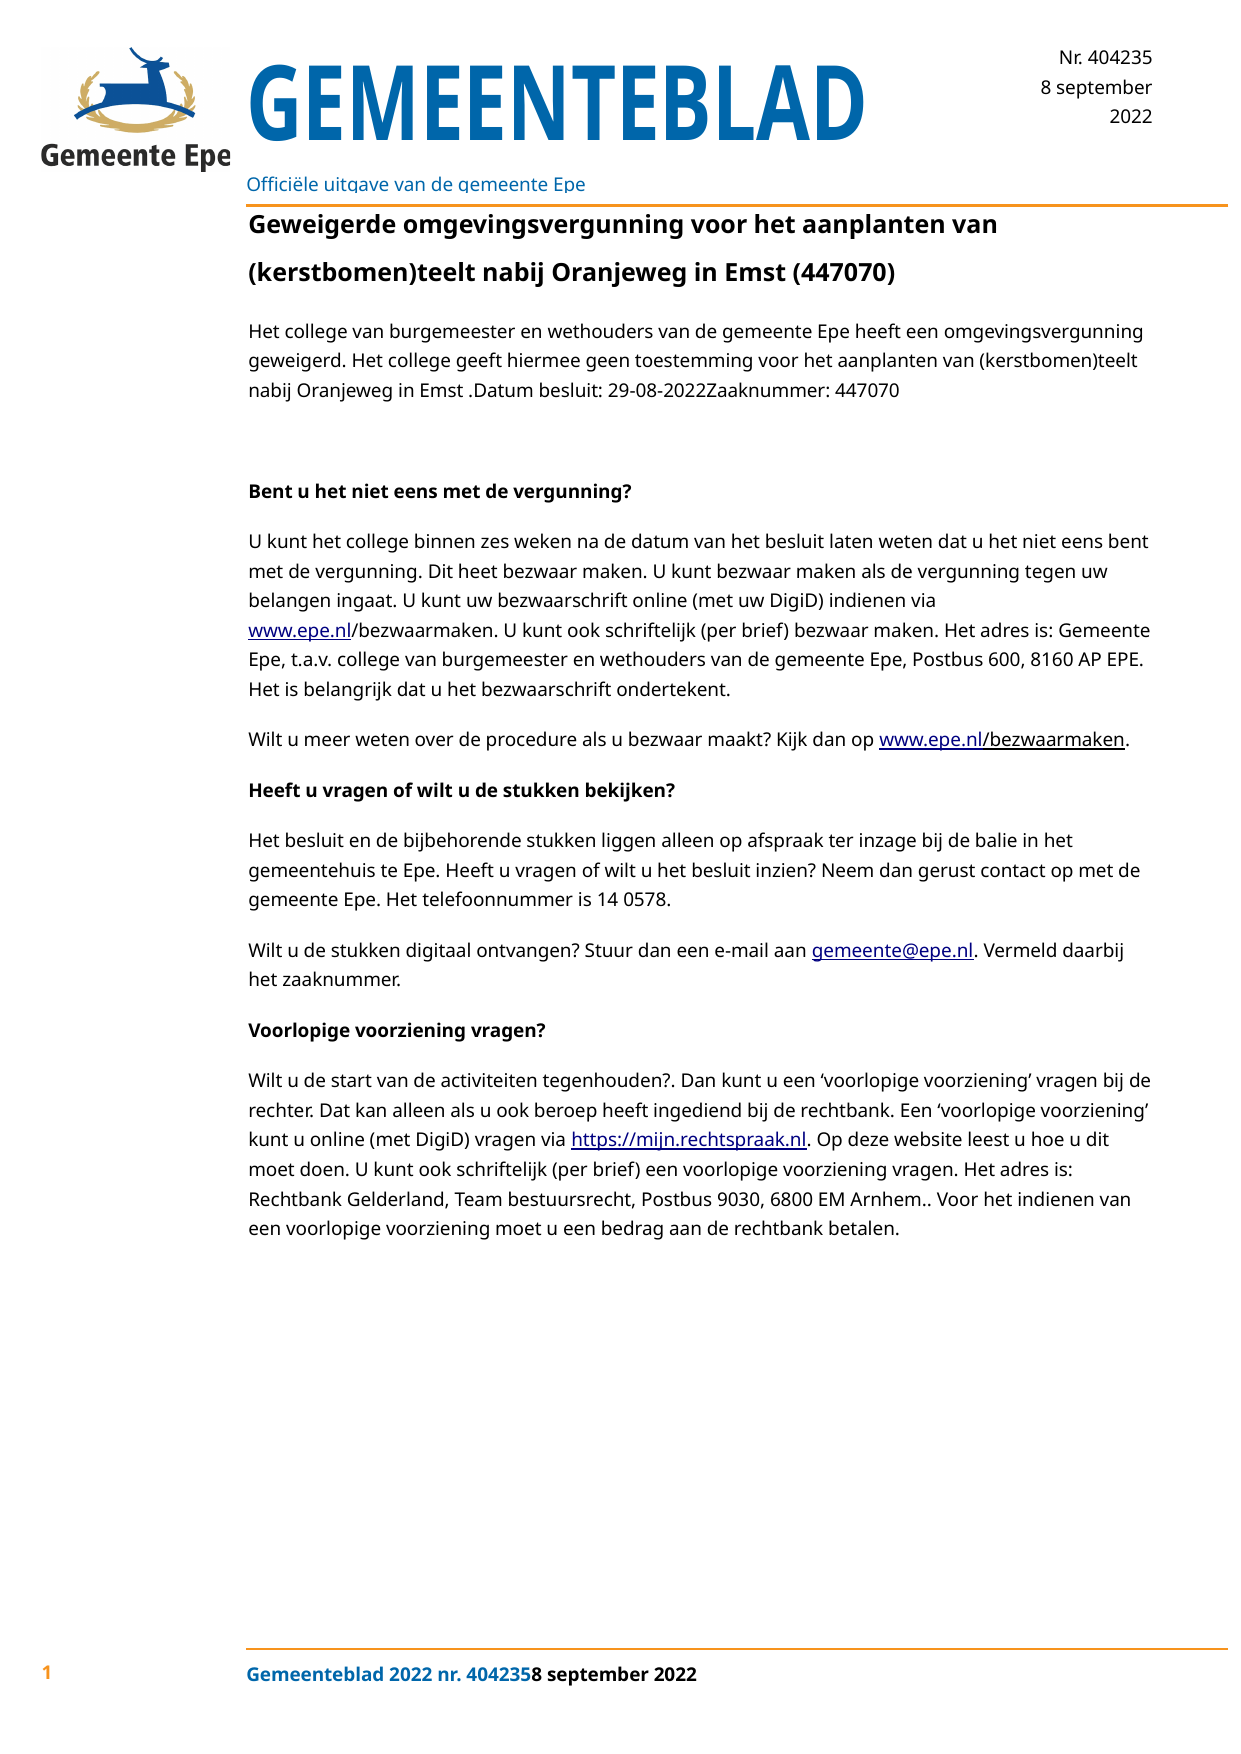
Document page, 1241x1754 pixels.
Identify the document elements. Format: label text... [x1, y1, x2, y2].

text U kunt het college binnen zes weken na de datum van het besluit laten weten dat u het niet eens bent met de vergunning. Dit heet bezwaar maken. U kunt bezwaar maken als de vergunning tegen uw belangen ingaat. U kunt uw bezwaarschrift online (met uw DigiD) indienen via www.epe.nl/bezwaarmaken. U kunt ook schriftelijk (per brief) bezwaar maken. Het adres is: Gemeente Epe, t.a.v. college van burgemeester en wethouders van de gemeente Epe, Postbus 600, 8160 AP EPE. Het is belangrijk dat u het bezwaarschrift ondertekent. [248, 528, 1152, 702]
text Geweigerde omgevingsvergunning voor het aanplanten van (kerstbomen)teelt nabij Oranjeweg in Emst (447070) [248, 207, 1152, 288]
text Heeft u vragen of wilt u de stukken bekijken? [248, 777, 1152, 803]
picture [41, 47, 231, 172]
text Wilt u meer weten over de procedure als u bezwaar maakt? Kijk dan op www.epe.nl/bezwaarmaken. [248, 727, 1152, 752]
text Voorlopige voorziening vragen? [248, 1017, 1152, 1043]
text Het college van burgemeester en wethouders van de gemeente Epe heeft een omgevingsvergunning geweigerd. Het college geeft hiermee geen toestemming voor het aanplanten van (kerstbomen)teelt nabij Oranjeweg in Emst .Datum besluit: 29-08-2022Zaaknummer: 447070 [248, 318, 1152, 403]
text Wilt u de start van de activiteiten tegenhouden?. Dan kunt u een ‘voorlopige voorziening’ vragen bij de rechter. Dat kan alleen als u ook beroep heeft ingediend bij de rechtbank. Een ‘voorlopige voorziening’ kunt u online (met DigiD) vragen via https://mijn.rechtspraak.nl. Op deze website leest u hoe u dit moet doen. U kunt ook schriftelijk (per brief) een voorlopige voorziening vragen. Het adres is: Rechtbank Gelderland, Team bestuursrecht, Postbus 9030, 6800 EM Arnhem.. Voor het indienen van een voorlopige voorziening moet u een bedrag aan de rechtbank betalen. [248, 1067, 1152, 1241]
text Bent u het niet eens met de vergunning? [248, 478, 1152, 504]
text Het besluit en de bijbehorende stukken liggen alleen op afspraak ter inzage bij de balie in het gemeentehuis te Epe. Heeft u vragen of wilt u het besluit inzien? Neem dan gerust contact op met de gemeente Epe. Het telefoonnummer is 14 0578. [248, 827, 1152, 912]
text Wilt u de stukken digitaal ontvangen? Stuur dan een e-mail aan gemeente@epe.nl. Vermeld daarbij het zaaknummer. [248, 937, 1152, 992]
